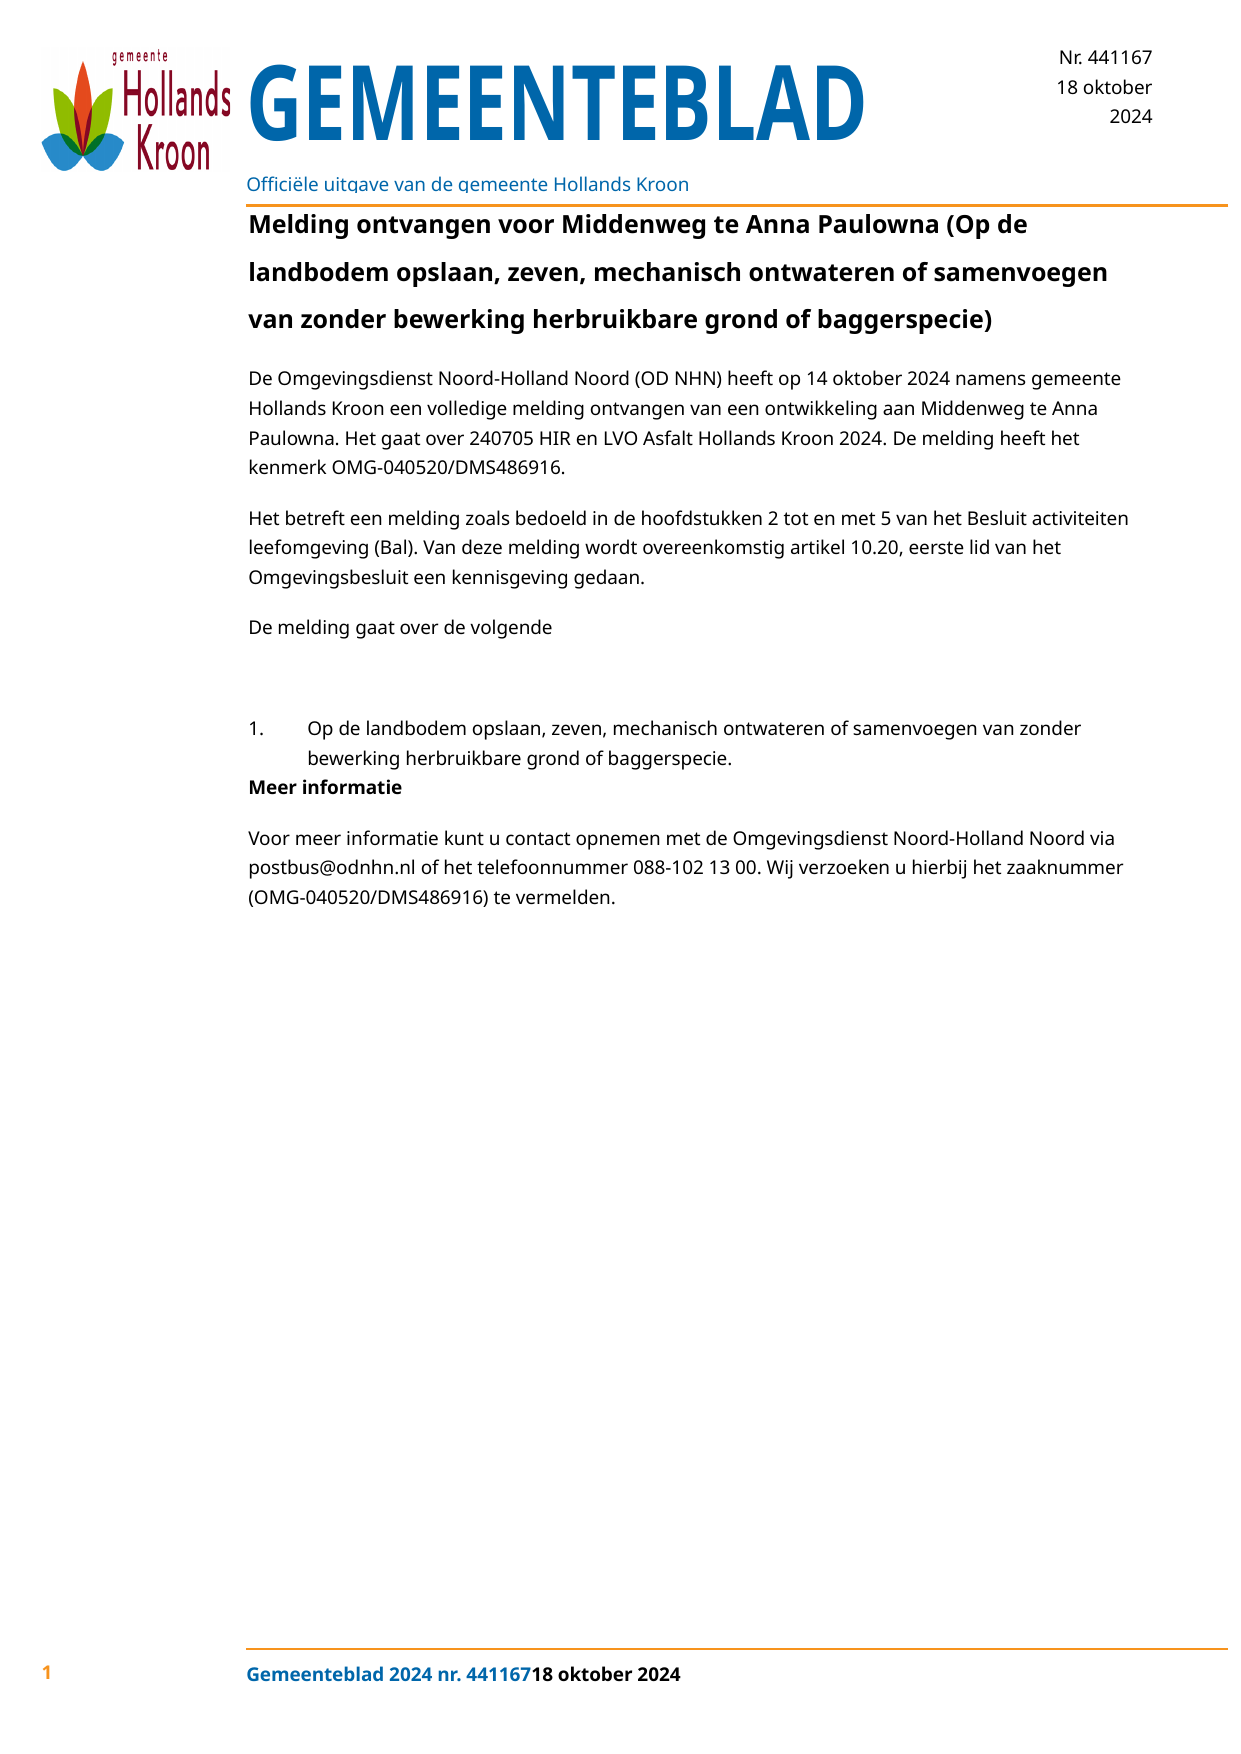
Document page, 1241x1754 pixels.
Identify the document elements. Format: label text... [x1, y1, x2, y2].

text Het betreft een melding zoals bedoeld in de hoofdstukken 2 tot en met 5 van het Besluit activiteiten leefomgeving (Bal). Van deze melding wordt overeenkomstig artikel 10.20, eerste lid van het Omgevingsbesluit een kennisgeving gedaan. [248, 505, 1152, 589]
text De Omgevingsdienst Noord-Holland Noord (OD NHN) heeft op 14 oktober 2024 namens gemeente Hollands Kroon een volledige melding ontvangen van een ontwikkeling aan Middenweg te Anna Paulowna. Het gaat over 240705 HIR en LVO Asfalt Hollands Kroon 2024. De melding heeft het kenmerk OMG-040520/DMS486916. [248, 366, 1152, 480]
text De melding gaat over de volgende [248, 614, 1152, 640]
text Voor meer informatie kunt u contact opnemen met de Omgevingsdienst Noord-Holland Noord via postbus@odnhn.nl of het telefoonnummer 088-102 13 00. Wij verzoeken u hierbij het zaaknummer (OMG-040520/DMS486916) te vermelden. [248, 825, 1152, 909]
list Op de landbodem opslaan, zeven, mechanisch ontwateren of samenvoegen van zonder bewerking herbruikbare grond of baggerspecie. [248, 715, 1152, 770]
text Meer informatie [248, 774, 1152, 800]
picture [41, 47, 231, 172]
text Melding ontvangen voor Middenweg te Anna Paulowna (Op de landbodem opslaan, zeven, mechanisch ontwateren of samenvoegen van zonder bewerking herbruikbare grond of baggerspecie) [248, 207, 1152, 336]
